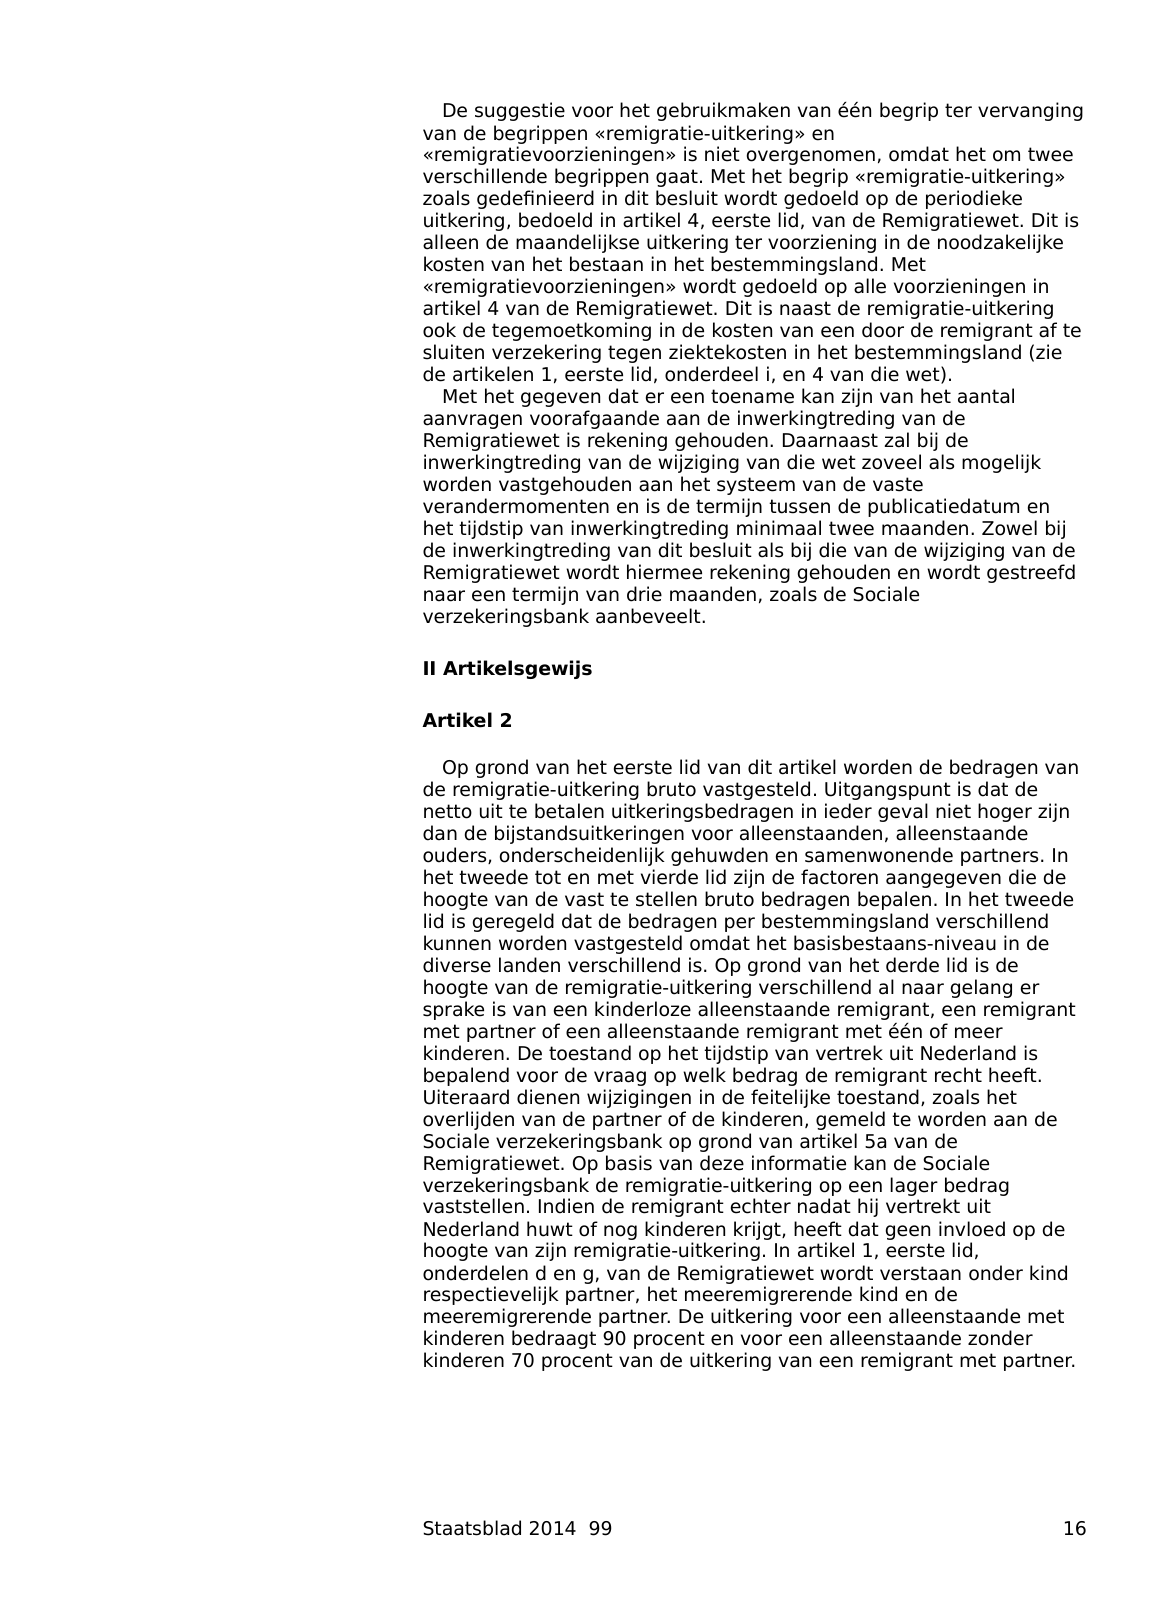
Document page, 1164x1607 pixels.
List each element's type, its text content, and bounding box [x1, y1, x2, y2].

text De suggestie voor het gebruikmaken van één begrip ter vervanging van de begrippen «remigratie-uitkering» en «remigratievoorzieningen» is niet overgenomen, omdat het om twee verschillende begrippen gaat. Met het begrip «remigratie-uitkering» zoals gedefinieerd in dit besluit wordt gedoeld op de periodieke uitkering, bedoeld in artikel 4, eerste lid, van de Remigratiewet. Dit is alleen de maandelijkse uitkering ter voorziening in de noodzakelijke kosten van het bestaan in het bestemmingsland. Met «remigratievoorzieningen» wordt gedoeld op alle voorzieningen in artikel 4 van de Remigratiewet. Dit is naast de remigratie-uitkering ook de tegemoetkoming in de kosten van een door de remigrant af te sluiten verzekering tegen ziektekosten in het bestemmingsland (zie de artikelen 1, eerste lid, onderdeel i, en 4 van die wet). [422, 100, 1087, 386]
text Op grond van het eerste lid van dit artikel worden de bedragen van de remigratie-uitkering bruto vastgesteld. Uitgangspunt is dat de netto uit te betalen uitkeringsbedragen in ieder geval niet hoger zijn dan de bijstandsuitkeringen voor alleenstaanden, alleenstaande ouders, onderscheidenlijk gehuwden en samenwonende partners. In het tweede tot en met vierde lid zijn de factoren aangegeven die de hoogte van de vast te stellen bruto bedragen bepalen. In het tweede lid is geregeld dat de bedragen per bestemmingsland verschillend kunnen worden vastgesteld omdat het basisbestaans-niveau in de diverse landen verschillend is. Op grond van het derde lid is de hoogte van de remigratie-uitkering verschillend al naar gelang er sprake is van een kinderloze alleenstaande remigrant, een remigrant met partner of een alleenstaande remigrant met één of meer kinderen. De toestand op het tijdstip van vertrek uit Nederland is bepalend voor de vraag op welk bedrag de remigrant recht heeft. Uiteraard dienen wijzigingen in de feitelijke toestand, zoals het overlijden van de partner of de kinderen, gemeld te worden aan de Sociale verzekeringsbank op grond van artikel 5a van de Remigratiewet. Op basis van deze informatie kan de Sociale verzekeringsbank de remigratie-uitkering op een lager bedrag vaststellen. Indien de remigrant echter nadat hij vertrekt uit Nederland huwt of nog kinderen krijgt, heeft dat geen invloed op de hoogte van zijn remigratie-uitkering. In artikel 1, eerste lid, onderdelen d en g, van de Remigratiewet wordt verstaan onder kind respectievelijk partner, het meeremigrerende kind en de meeremigrerende partner. De uitkering voor een alleenstaande met kinderen bedraagt 90 procent en voor een alleenstaande zonder kinderen 70 procent van de uitkering van een remigrant met partner. [422, 757, 1087, 1372]
text Met het gegeven dat er een toename kan zijn van het aantal aanvragen voorafgaande aan de inwerkingtreding van de Remigratiewet is rekening gehouden. Daarnaast zal bij de inwerkingtreding van de wijziging van die wet zoveel als mogelijk worden vastgehouden aan het systeem van de vaste verandermomenten en is de termijn tussen de publicatiedatum en het tijdstip van inwerkingtreding minimaal twee maanden. Zowel bij de inwerkingtreding van dit besluit als bij die van de wijziging van de Remigratiewet wordt hiermee rekening gehouden en wordt gestreefd naar een termijn van drie maanden, zoals de Sociale verzekeringsbank aanbeveelt. [422, 386, 1087, 628]
subtitle Artikel 2 [422, 710, 1087, 732]
subtitle II Artikelsgewijs [422, 658, 1087, 680]
